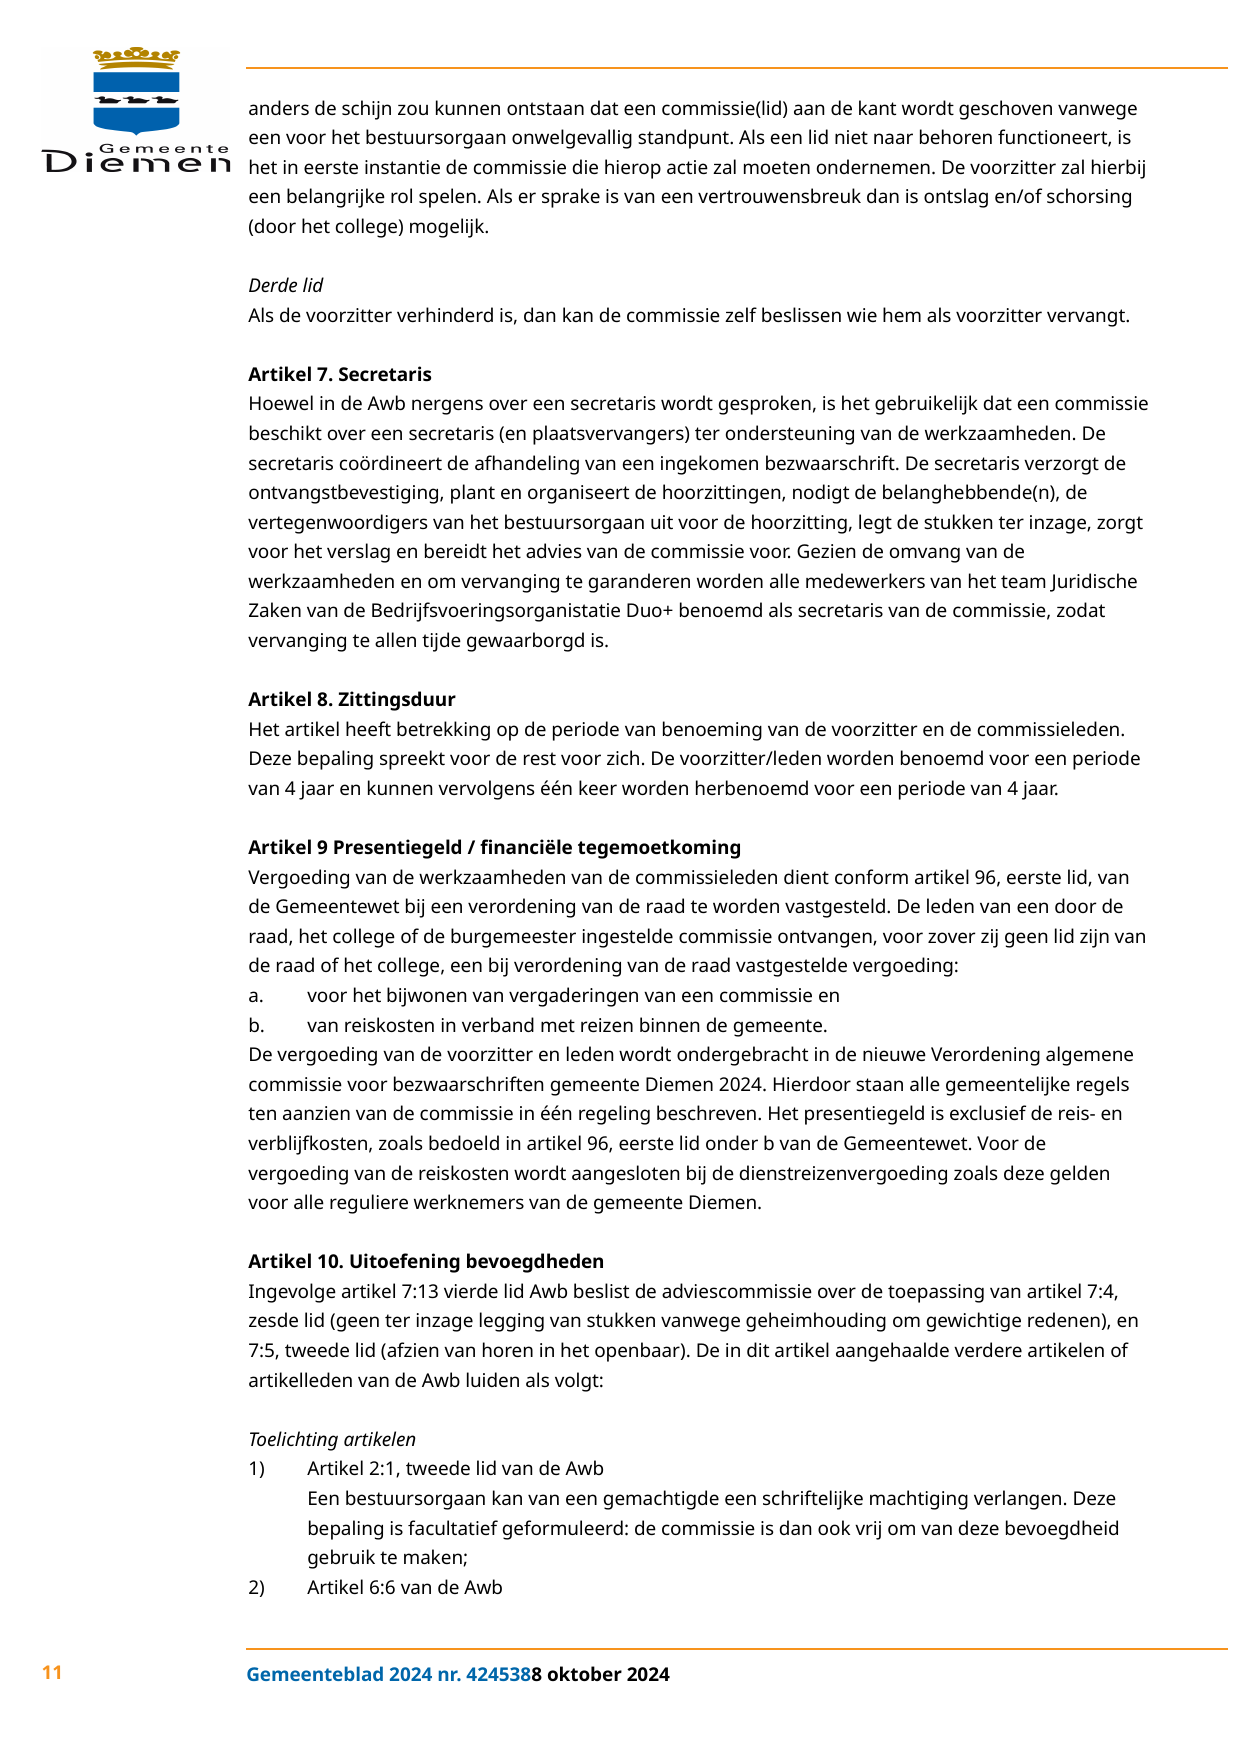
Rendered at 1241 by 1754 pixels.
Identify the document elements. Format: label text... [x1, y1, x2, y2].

text Artikel 10. Uitoefening bevoegdheden [248, 1248, 1152, 1274]
list van reiskosten in verband met reizen binnen de gemeente. [248, 1012, 1152, 1038]
list Artikel 6:6 van de Awb [248, 1574, 1152, 1600]
text Ingevolge artikel 7:13 vierde lid Awb beslist de adviescommissie over de toepassing van artikel 7:4, zesde lid (geen ter inzage legging van stukken vanwege geheimhouding om gewichtige redenen), en 7:5, tweede lid (afzien van horen in het openbaar). De in dit artikel aangehaalde verdere artikelen of artikelleden van de Awb luiden als volgt: [248, 1278, 1152, 1393]
text Artikel 7. Secretaris [248, 361, 1152, 387]
text Vergoeding van de werkzaamheden van de commissieleden dient conform artikel 96, eerste lid, van de Gemeentewet bij een verordening van de raad te worden vastgesteld. De leden van een door de raad, het college of de burgemeester ingestelde commissie ontvangen, voor zover zij geen lid zijn van de raad of het college, een bij verordening van de raad vastgestelde vergoeding: [248, 864, 1152, 978]
text Als de voorzitter verhinderd is, dan kan de commissie zelf beslissen wie hem als voorzitter vervangt. [248, 302, 1152, 328]
text De vergoeding van de voorzitter en leden wordt ondergebracht in de nieuwe Verordening algemene commissie voor bezwaarschriften gemeente Diemen 2024. Hierdoor staan alle gemeentelijke regels ten aanzien van de commissie in één regeling beschreven. Het presentiegeld is exclusief de reis- en verblijfkosten, zoals bedoeld in artikel 96, eerste lid onder b van de Gemeentewet. Voor de vergoeding van de reiskosten wordt aangesloten bij de dienstreizenvergoeding zoals deze gelden voor alle reguliere werknemers van de gemeente Diemen. [248, 1041, 1152, 1215]
text Derde lid [248, 272, 1152, 298]
text anders de schijn zou kunnen ontstaan dat een commissie(lid) aan de kant wordt geschoven vanwege een voor het bestuursorgaan onwelgevallig standpunt. Als een lid niet naar behoren functioneert, is het in eerste instantie de commissie die hierop actie zal moeten ondernemen. De voorzitter zal hierbij een belangrijke rol spelen. Als er sprake is van een vertrouwensbreuk dan is ontslag en/of schorsing (door het college) mogelijk. [248, 95, 1152, 239]
text Hoewel in de Awb nergens over een secretaris wordt gesproken, is het gebruikelijk dat een commissie beschikt over een secretaris (en plaatsvervangers) ter ondersteuning van de werkzaamheden. De secretaris coördineert de afhandeling van een ingekomen bezwaarschrift. De secretaris verzorgt de ontvangstbevestiging, plant en organiseert de hoorzittingen, nodigt de belanghebbende(n), de vertegenwoordigers van het bestuursorgaan uit voor de hoorzitting, legt de stukken ter inzage, zorgt voor het verslag en bereidt het advies van de commissie voor. Gezien de omvang van de werkzaamheden en om vervanging te garanderen worden alle medewerkers van het team Juridische Zaken van de Bedrijfsvoeringsorganistatie Duo+ benoemd als secretaris van de commissie, zodat vervanging te allen tijde gewaarborgd is. [248, 391, 1152, 653]
text Toelichting artikelen [248, 1426, 1152, 1452]
list voor het bijwonen van vergaderingen van een commissie en [248, 982, 1152, 1008]
picture [41, 47, 231, 172]
list Een bestuursorgaan kan van een gemachtigde een schriftelijke machtiging verlangen. Deze bepaling is facultatief geformuleerd: de commissie is dan ook vrij om van deze bevoegdheid gebruik te maken; [248, 1485, 1152, 1570]
list Artikel 2:1, tweede lid van de Awb [248, 1456, 1152, 1481]
text Artikel 9 Presentiegeld / financiële tegemoetkoming [248, 834, 1152, 860]
text Artikel 8. Zittingsduur [248, 686, 1152, 712]
text Het artikel heeft betrekking op de periode van benoeming van de voorzitter en de commissieleden. Deze bepaling spreekt voor de rest voor zich. De voorzitter/leden worden benoemd voor een periode van 4 jaar en kunnen vervolgens één keer worden herbenoemd voor een periode van 4 jaar. [248, 716, 1152, 801]
